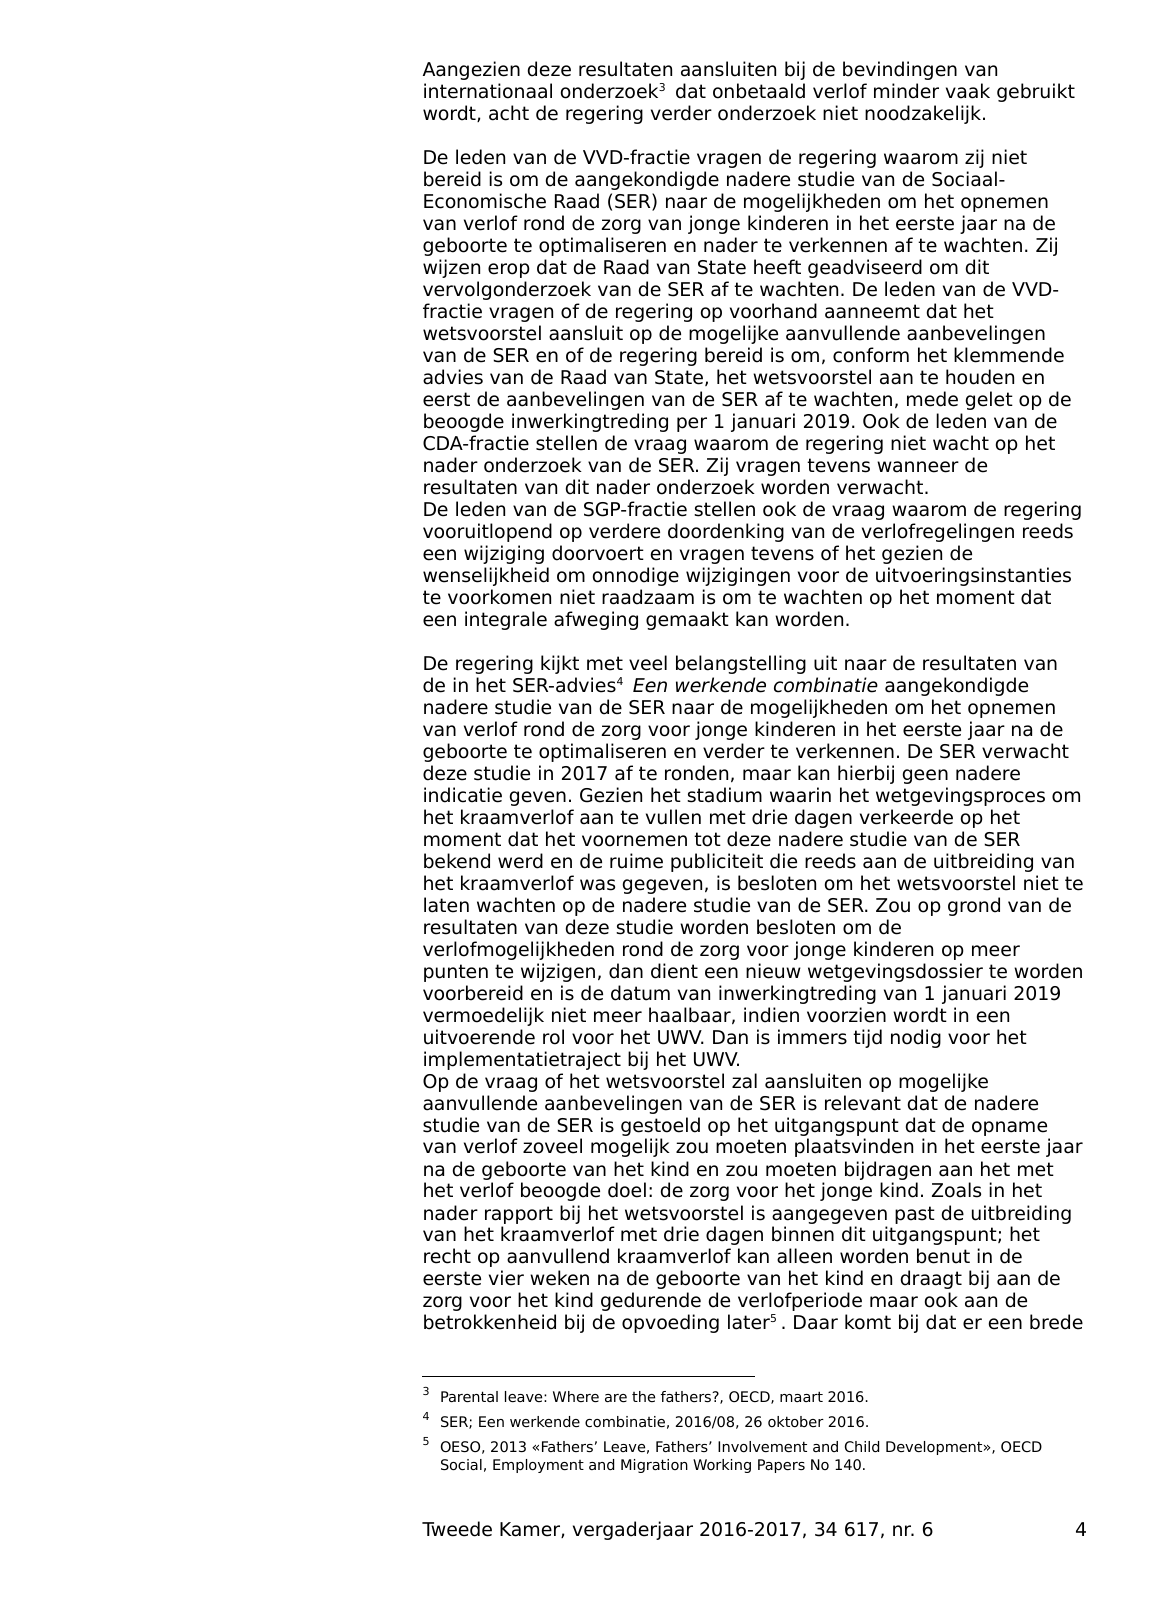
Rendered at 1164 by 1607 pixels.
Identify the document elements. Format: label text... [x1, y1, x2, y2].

text Op de vraag of het wetsvoorstel zal aansluiten op mogelijke aanvullende aanbevelingen van de SER is relevant dat de nadere studie van de SER is gestoeld op het uitgangspunt dat de opname van verlof zoveel mogelijk zou moeten plaatsvinden in het eerste jaar na de geboorte van het kind en zou moeten bijdragen aan het met het verlof beoogde doel: de zorg voor het jonge kind. Zoals in het nader rapport bij het wetsvoorstel is aangegeven past de uitbreiding van het kraamverlof met drie dagen binnen dit uitgangspunt; het recht op aanvullend kraamverlof kan alleen worden benut in de eerste vier weken na de geboorte van het kind en draagt bij aan de zorg voor het kind gedurende de verlofperiode maar ook aan de betrokkenheid bij de opvoeding later. Daar komt bij dat er een brede [422, 1071, 1087, 1334]
text SER; Een werkende combinatie, 2016/08, 26 oktober 2016. [422, 1410, 1087, 1432]
text De regering kijkt met veel belangstelling uit naar de resultaten van de in het SER-advies Een werkende combinatie aangekondigde nadere studie van de SER naar de mogelijkheden om het opnemen van verlof rond de zorg voor jonge kinderen in het eerste jaar na de geboorte te optimaliseren en verder te verkennen. De SER verwacht deze studie in 2017 af te ronden, maar kan hierbij geen nadere indicatie geven. Gezien het stadium waarin het wetgevingsproces om het kraamverlof aan te vullen met drie dagen verkeerde op het moment dat het voornemen tot deze nadere studie van de SER bekend werd en de ruime publiciteit die reeds aan de uitbreiding van het kraamverlof was gegeven, is besloten om het wetsvoorstel niet te laten wachten op de nadere studie van de SER. Zou op grond van de resultaten van deze studie worden besloten om de verlofmogelijkheden rond de zorg voor jonge kinderen op meer punten te wijzigen, dan dient een nieuw wetgevingsdossier te worden voorbereid en is de datum van inwerkingtreding van 1 januari 2019 vermoedelijk niet meer haalbaar, indien voorzien wordt in een uitvoerende rol voor het UWV. Dan is immers tijd nodig voor het implementatietraject bij het UWV. [422, 653, 1087, 1071]
text OESO, 2013 «Fathers’ Leave, Fathers’ Involvement and Child Development», OECD Social, Employment and Migration Working Papers No 140. [422, 1435, 1087, 1474]
text De leden van de VVD-fractie vragen de regering waarom zij niet bereid is om de aangekondigde nadere studie van de Sociaal-Economische Raad (SER) naar de mogelijkheden om het opnemen van verlof rond de zorg van jonge kinderen in het eerste jaar na de geboorte te optimaliseren en nader te verkennen af te wachten. Zij wijzen erop dat de Raad van State heeft geadviseerd om dit vervolgonderzoek van de SER af te wachten. De leden van de VVD-fractie vragen of de regering op voorhand aanneemt dat het wetsvoorstel aansluit op de mogelijke aanvullende aanbevelingen van de SER en of de regering bereid is om, conform het klemmende advies van de Raad van State, het wetsvoorstel aan te houden en eerst de aanbevelingen van de SER af te wachten, mede gelet op de beoogde inwerkingtreding per 1 januari 2019. Ook de leden van de CDA-fractie stellen de vraag waarom de regering niet wacht op het nader onderzoek van de SER. Zij vragen tevens wanneer de resultaten van dit nader onderzoek worden verwacht. [422, 147, 1087, 499]
text Parental leave: Where are the fathers?, OECD, maart 2016. [422, 1385, 1087, 1407]
text Aangezien deze resultaten aansluiten bij de bevindingen van internationaal onderzoek dat onbetaald verlof minder vaak gebruikt wordt, acht de regering verder onderzoek niet noodzakelijk. [422, 59, 1087, 125]
text De leden van de SGP-fractie stellen ook de vraag waarom de regering vooruitlopend op verdere doordenking van de verlofregelingen reeds een wijziging doorvoert en vragen tevens of het gezien de wenselijkheid om onnodige wijzigingen voor de uitvoeringsinstanties te voorkomen niet raadzaam is om te wachten op het moment dat een integrale afweging gemaakt kan worden. [422, 499, 1087, 631]
